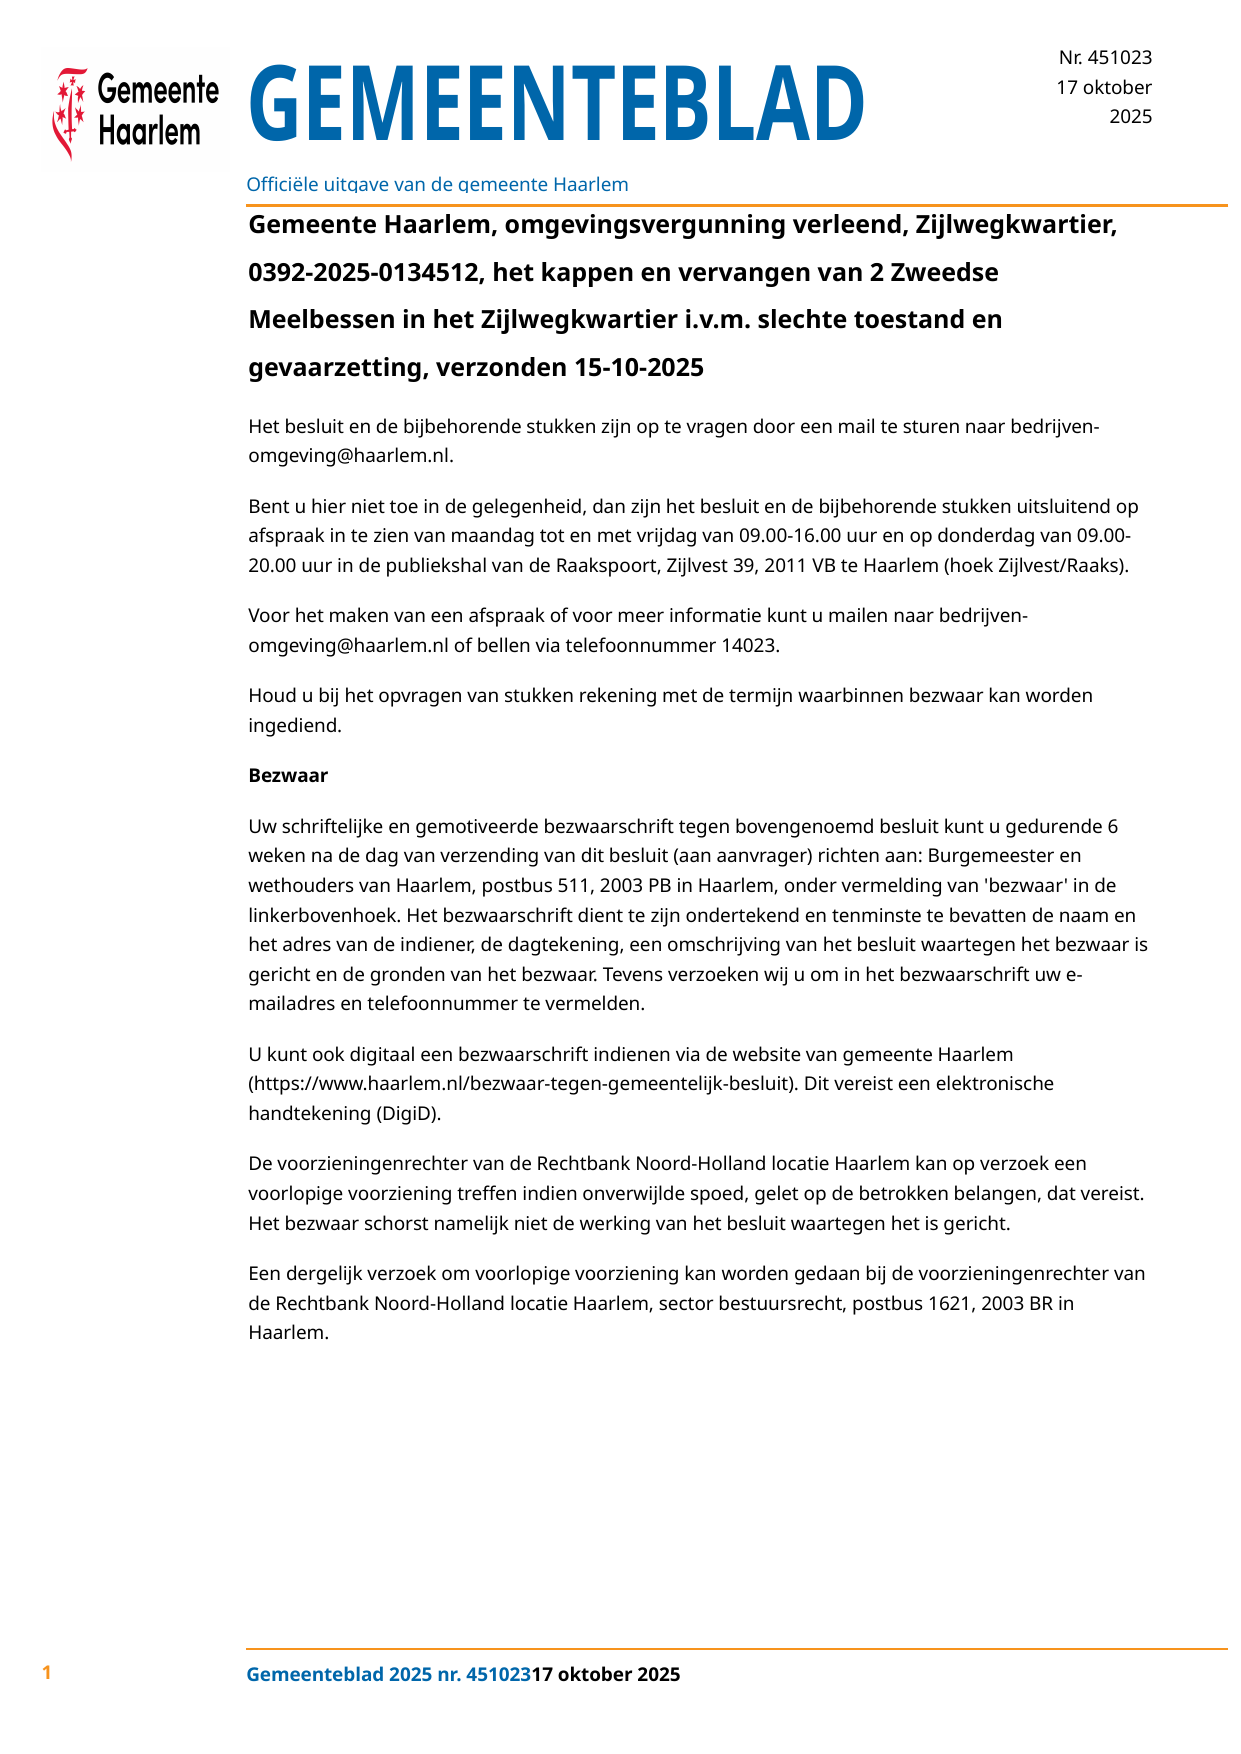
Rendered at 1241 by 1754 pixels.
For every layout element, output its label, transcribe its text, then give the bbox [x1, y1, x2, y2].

text Bent u hier niet toe in de gelegenheid, dan zijn het besluit en de bijbehorende stukken uitsluitend op afspraak in te zien van maandag tot en met vrijdag van 09.00-16.00 uur en op donderdag van 09.00-20.00 uur in de publiekshal van de Raakspoort, Zijlvest 39, 2011 VB te Haarlem (hoek Zijlvest/Raaks). [248, 493, 1152, 578]
text Het besluit en de bijbehorende stukken zijn op te vragen door een mail te sturen naar bedrijven-omgeving@haarlem.nl. [248, 413, 1152, 468]
text U kunt ook digitaal een bezwaarschrift indienen via de website van gemeente Haarlem (https://www.haarlem.nl/bezwaar-tegen-gemeentelijk-besluit). Dit vereist een elektronische handtekening (DigiD). [248, 1041, 1152, 1126]
text De voorzieningenrechter van de Rechtbank Noord-Holland locatie Haarlem kan op verzoek een voorlopige voorziening treffen indien onverwijlde spoed, gelet op de betrokken belangen, dat vereist. Het bezwaar schorst namelijk niet de werking van het besluit waartegen het is gericht. [248, 1151, 1152, 1236]
text Uw schriftelijke en gemotiveerde bezwaarschrift tegen bovengenoemd besluit kunt u gedurende 6 weken na de dag van verzending van dit besluit (aan aanvrager) richten aan: Burgemeester en wethouders van Haarlem, postbus 511, 2003 PB in Haarlem, onder vermelding van 'bezwaar' in de linkerbovenhoek. Het bezwaarschrift dient te zijn ondertekend en tenminste te bevatten de naam en het adres van de indiener, de dagtekening, een omschrijving van het besluit waartegen het bezwaar is gericht en de gronden van het bezwaar. Tevens verzoeken wij u om in het bezwaarschrift uw e-mailadres en telefoonnummer te vermelden. [248, 813, 1152, 1016]
text Houd u bij het opvragen van stukken rekening met de termijn waarbinnen bezwaar kan worden ingediend. [248, 683, 1152, 738]
picture [41, 47, 231, 172]
text Voor het maken van een afspraak of voor meer informatie kunt u mailen naar bedrijven-omgeving@haarlem.nl of bellen via telefoonnummer 14023. [248, 603, 1152, 658]
text Gemeente Haarlem, omgevingsvergunning verleend, Zijlwegkwartier, 0392-2025-0134512, het kappen en vervangen van 2 Zweedse Meelbessen in het Zijlwegkwartier i.v.m. slechte toestand en gevaarzetting, verzonden 15-10-2025 [248, 207, 1152, 384]
text Een dergelijk verzoek om voorlopige voorziening kan worden gedaan bij de voorzieningenrechter van de Rechtbank Noord-Holland locatie Haarlem, sector bestuursrecht, postbus 1621, 2003 BR in Haarlem. [248, 1260, 1152, 1345]
text Bezwaar [248, 763, 1152, 788]
